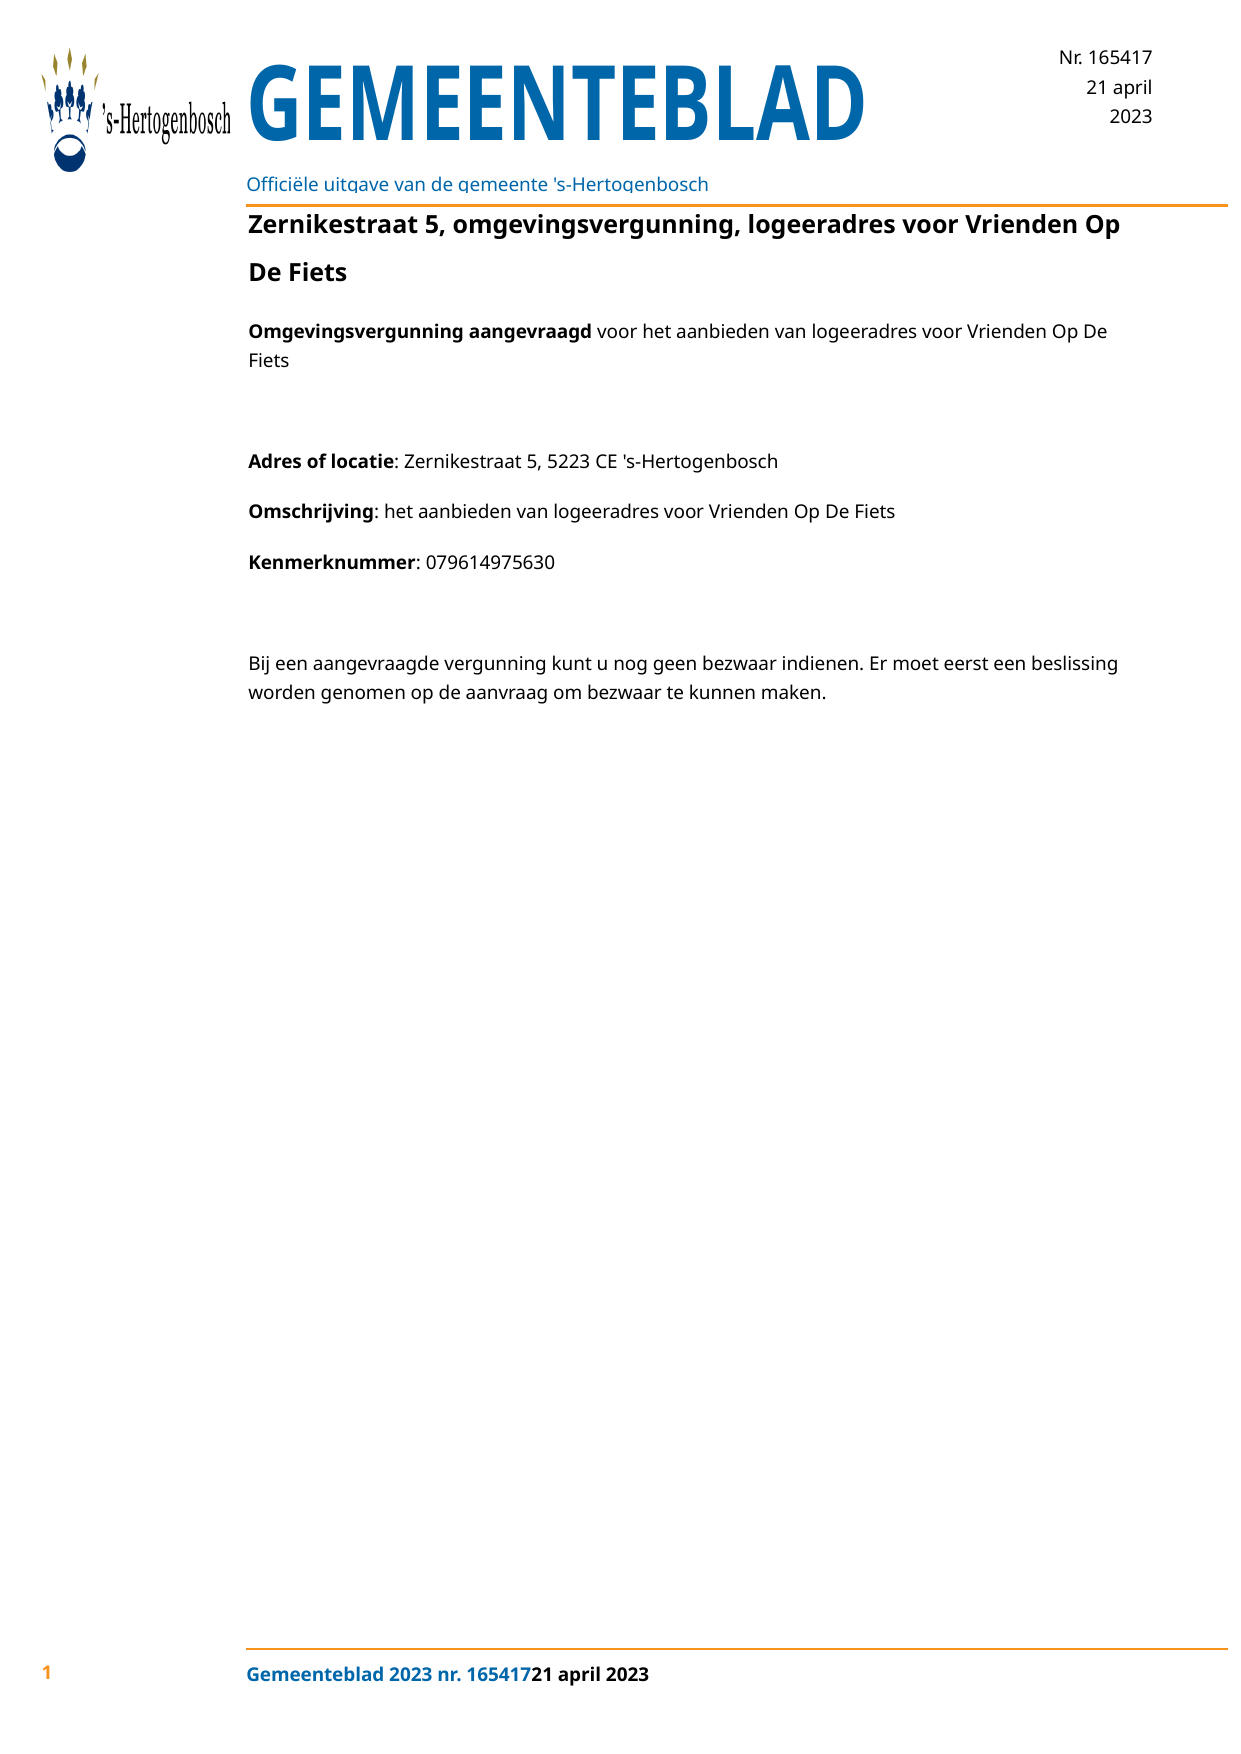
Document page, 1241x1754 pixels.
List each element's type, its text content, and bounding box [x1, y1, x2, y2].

text Omschrijving: het aanbieden van logeeradres voor Vrienden Op De Fiets [248, 499, 1152, 524]
text Adres of locatie: Zernikestraat 5, 5223 CE 's-Hertogenbosch [248, 448, 1152, 474]
text Bij een aangevraagde vergunning kunt u nog geen bezwaar indienen. Er moet eerst een beslissing worden genomen op de aanvraag om bezwaar te kunnen maken. [248, 650, 1152, 705]
picture [41, 47, 231, 172]
text Omgevingsvergunning aangevraagd voor het aanbieden van logeeradres voor Vrienden Op De Fiets [248, 318, 1152, 373]
text Zernikestraat 5, omgevingsvergunning, logeeradres voor Vrienden Op De Fiets [248, 207, 1152, 288]
text Kenmerknummer: 079614975630 [248, 549, 1152, 575]
